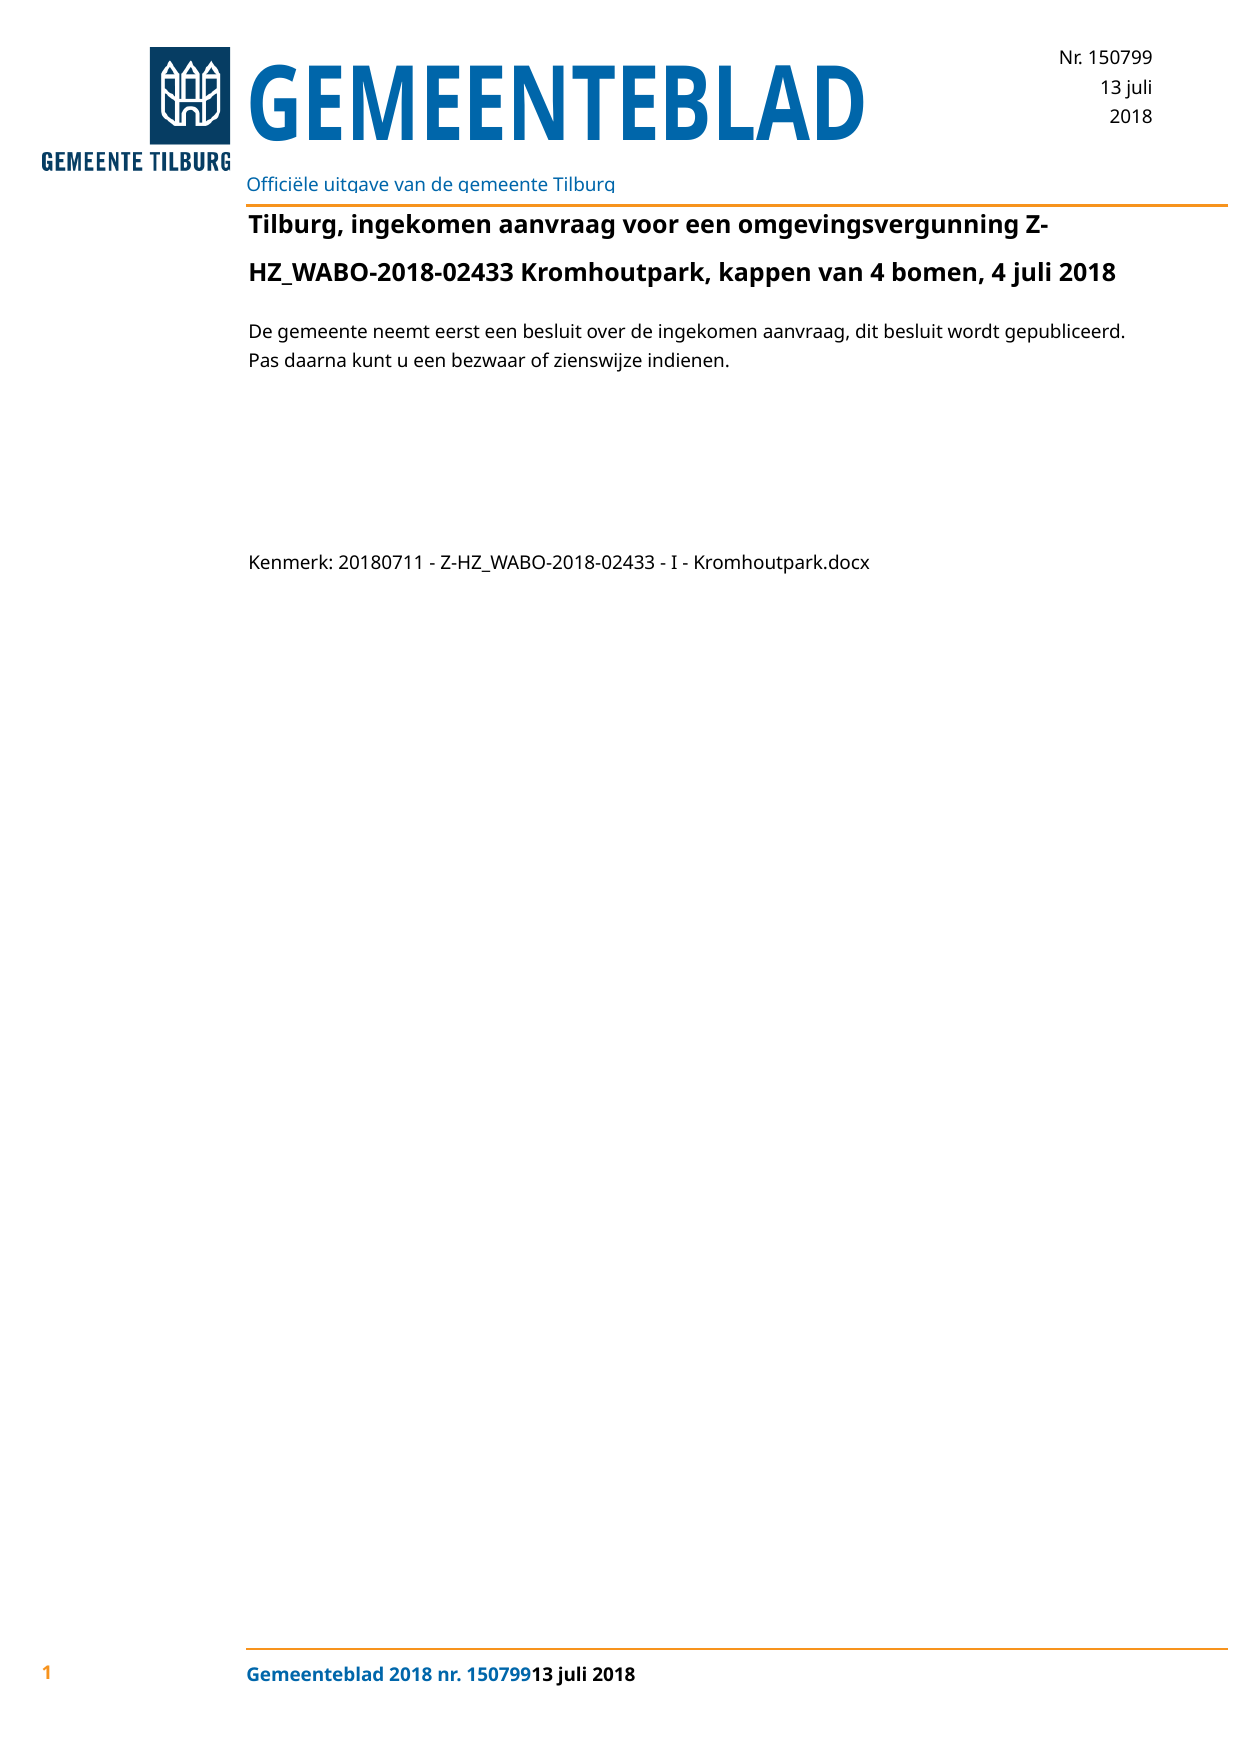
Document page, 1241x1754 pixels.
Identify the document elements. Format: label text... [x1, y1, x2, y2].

picture [41, 47, 231, 172]
text De gemeente neemt eerst een besluit over de ingekomen aanvraag, dit besluit wordt gepubliceerd. Pas daarna kunt u een bezwaar of zienswijze indienen. [248, 318, 1152, 373]
text Kenmerk: 20180711 - Z-HZ_WABO-2018-02433 - I - Kromhoutpark.docx [248, 549, 1152, 575]
text Tilburg, ingekomen aanvraag voor een omgevingsvergunning Z-HZ_WABO-2018-02433 Kromhoutpark, kappen van 4 bomen, 4 juli 2018 [248, 207, 1152, 288]
